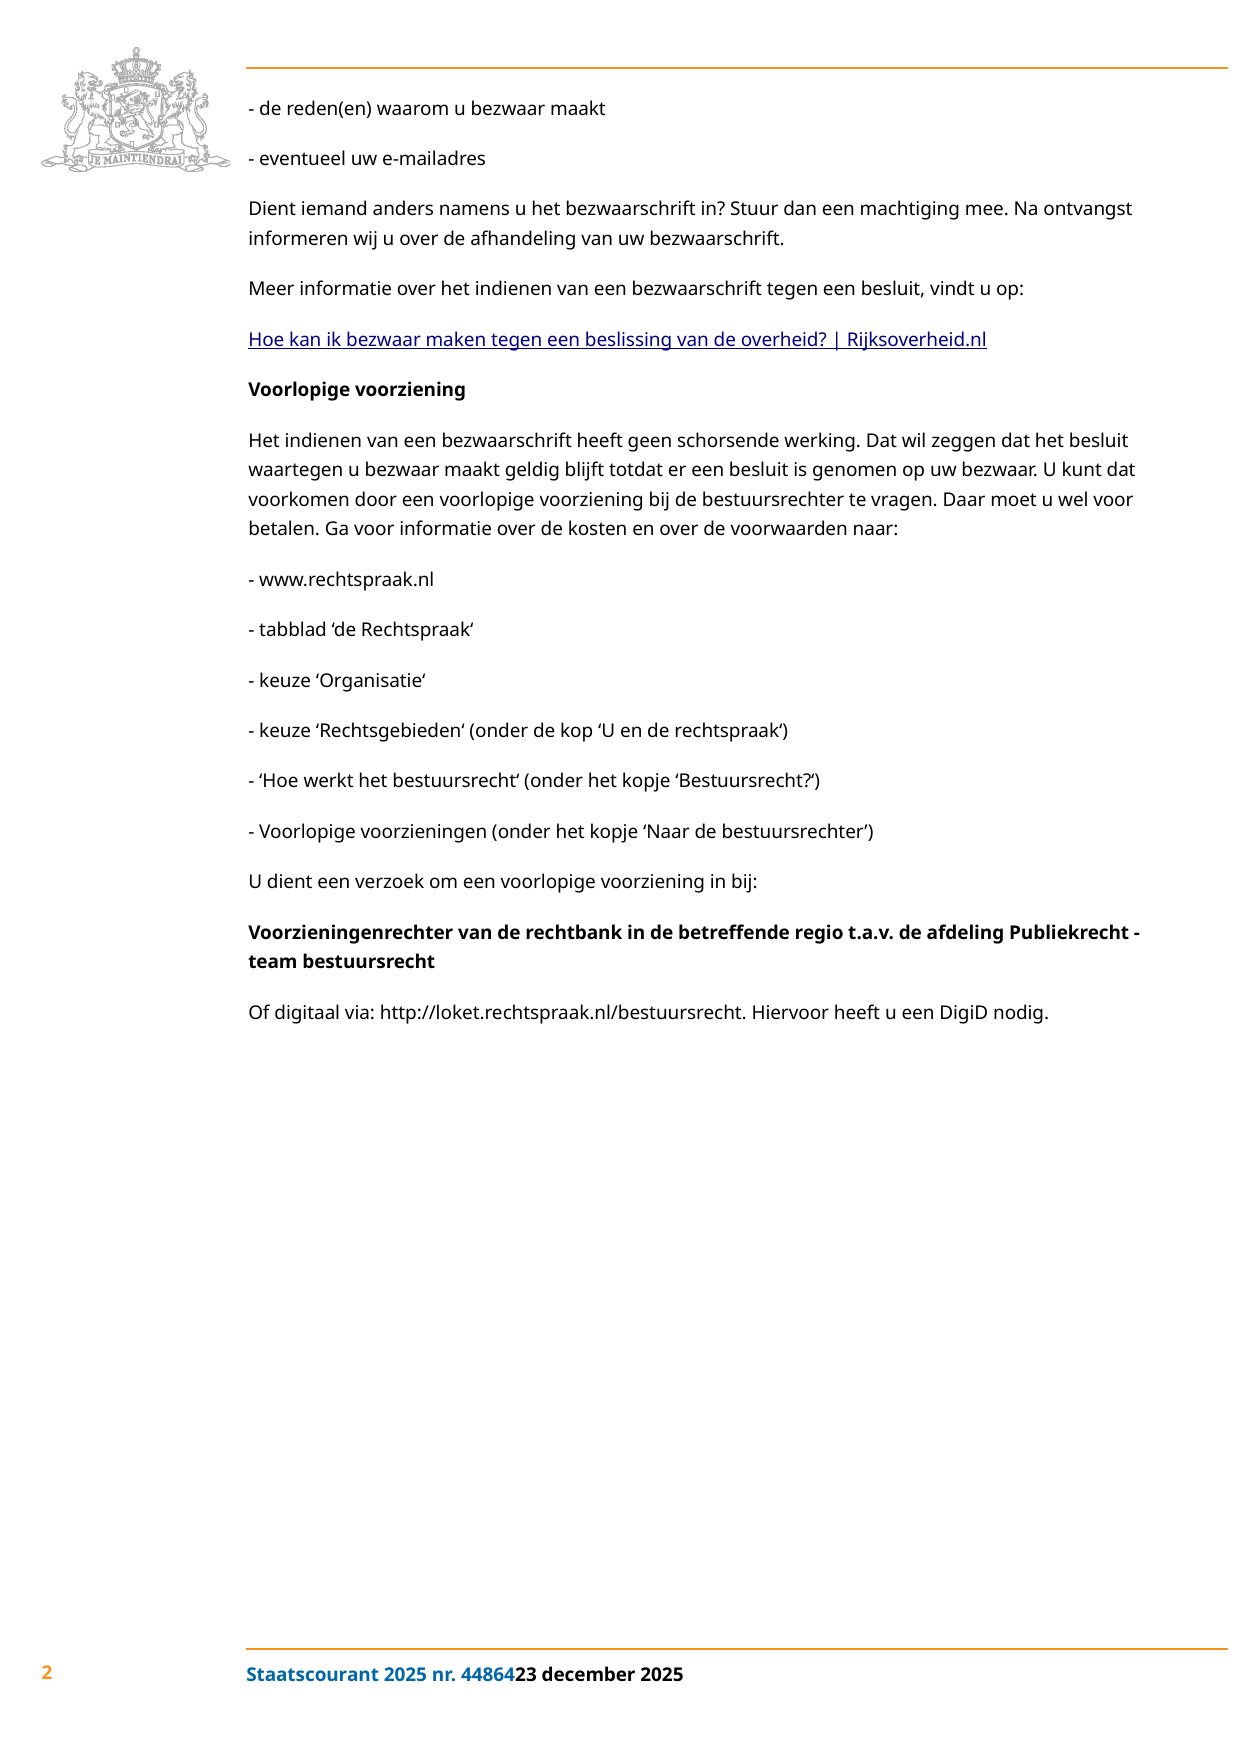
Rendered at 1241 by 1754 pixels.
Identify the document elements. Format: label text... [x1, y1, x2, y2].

text Hoe kan ik bezwaar maken tegen een beslissing van de overheid? | Rijksoverheid.nl [248, 326, 1152, 352]
text Of digitaal via: http://loket.rechtspraak.nl/bestuursrecht. Hiervoor heeft u een DigiD nodig. [248, 999, 1152, 1025]
text Meer informatie over het indienen van een bezwaarschrift tegen een besluit, vindt u op: [248, 276, 1152, 301]
text Voorzieningenrechter van de rechtbank in de betreffende regio t.a.v. de afdeling Publiekrecht - team bestuursrecht [248, 919, 1152, 974]
picture [41, 47, 231, 172]
text - keuze ‘Organisatie‘ [248, 667, 1152, 693]
text Voorlopige voorziening [248, 376, 1152, 402]
text - www.rechtspraak.nl [248, 566, 1152, 592]
text U dient een verzoek om een voorlopige voorziening in bij: [248, 868, 1152, 894]
text - tabblad ‘de Rechtspraak‘ [248, 616, 1152, 642]
text Het indienen van een bezwaarschrift heeft geen schorsende werking. Dat wil zeggen dat het besluit waartegen u bezwaar maakt geldig blijft totdat er een besluit is genomen op uw bezwaar. U kunt dat voorkomen door een voorlopige voorziening bij de bestuursrechter te vragen. Daar moet u wel voor betalen. Ga voor informatie over de kosten en over de voorwaarden naar: [248, 427, 1152, 541]
text - de reden(en) waarom u bezwaar maakt [248, 95, 1152, 121]
text - keuze ‘Rechtsgebieden‘ (onder de kop ‘U en de rechtspraak‘) [248, 717, 1152, 743]
text - eventueel uw e-mailadres [248, 145, 1152, 171]
text - Voorlopige voorzieningen (onder het kopje ‘Naar de bestuursrechter’) [248, 818, 1152, 844]
text Dient iemand anders namens u het bezwaarschrift in? Stuur dan een machtiging mee. Na ontvangst informeren wij u over de afhandeling van uw bezwaarschrift. [248, 196, 1152, 251]
text - ‘Hoe werkt het bestuursrecht‘ (onder het kopje ‘Bestuursrecht?‘) [248, 768, 1152, 793]
